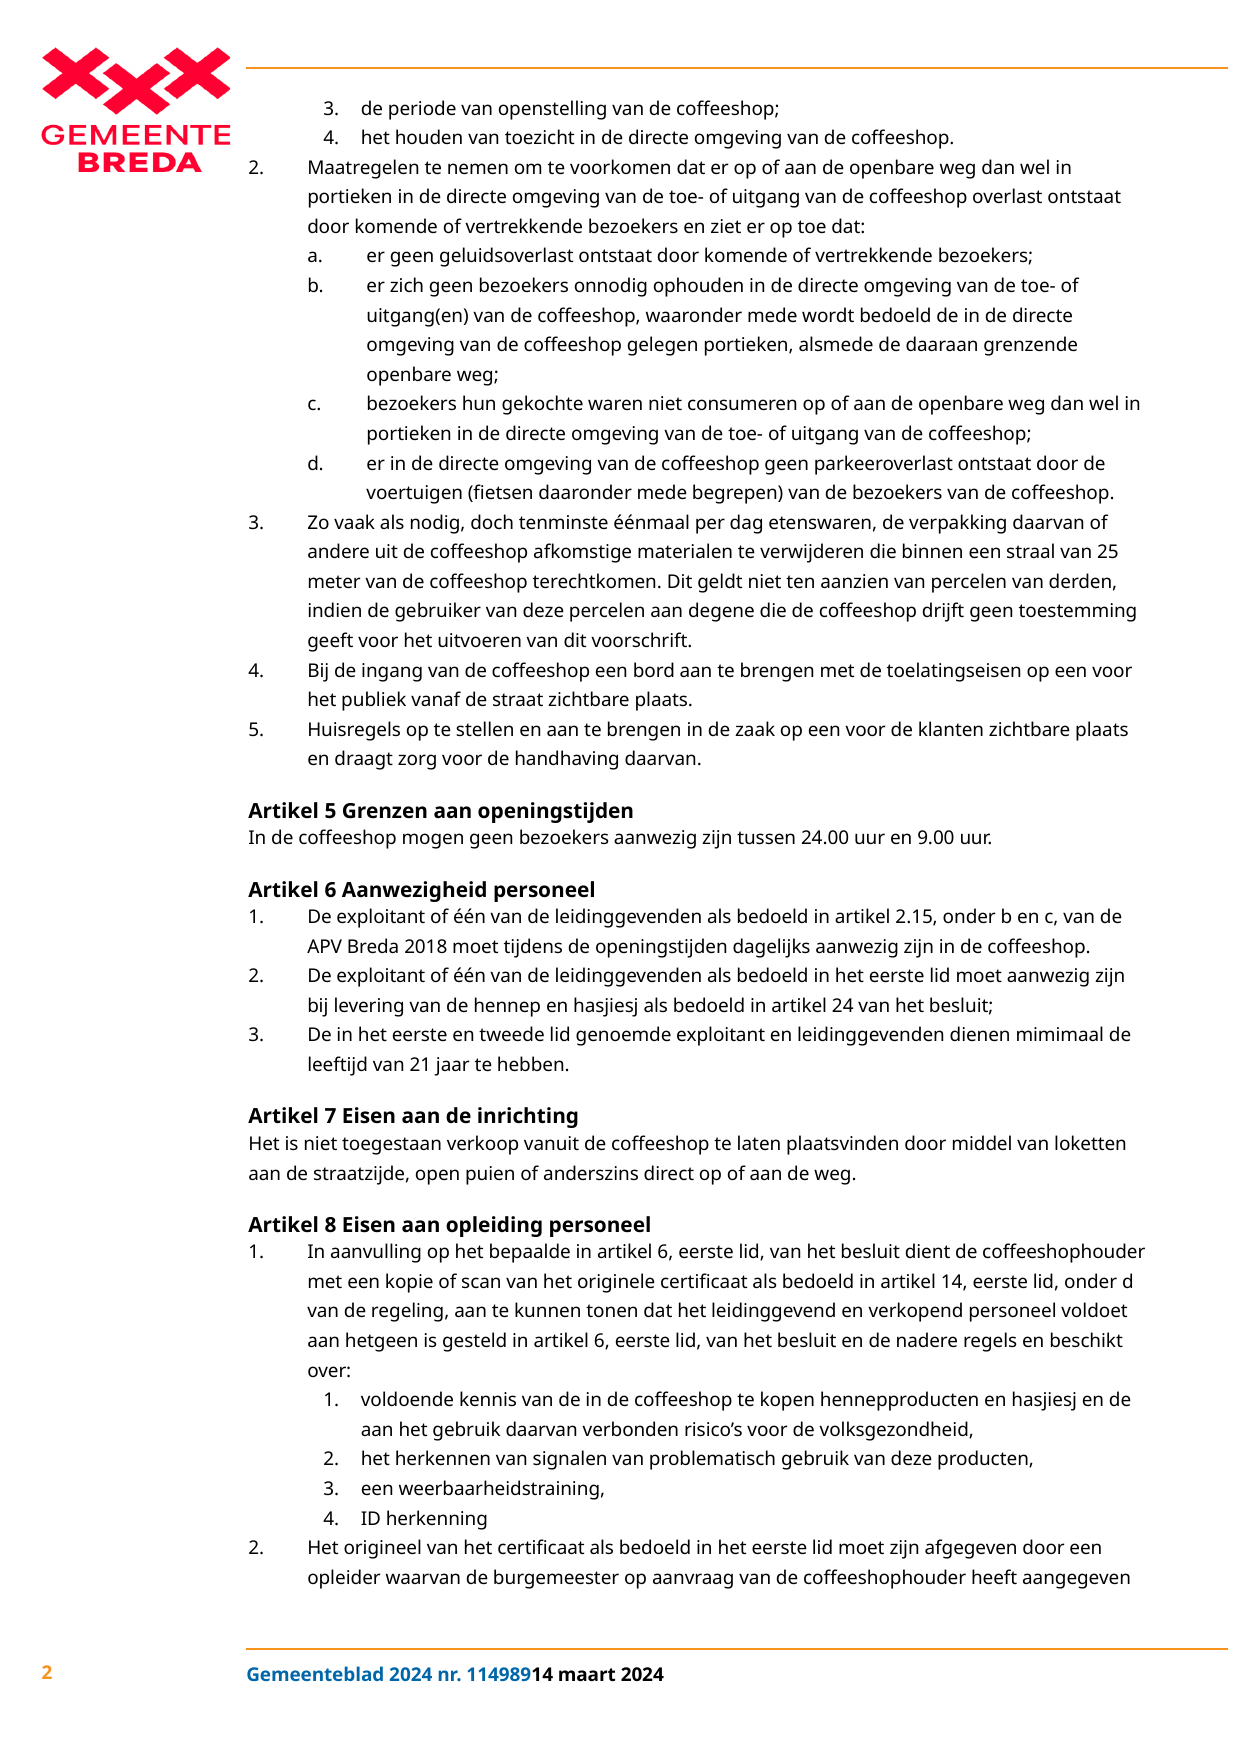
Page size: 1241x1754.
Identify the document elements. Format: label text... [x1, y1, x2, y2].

list Zo vaak als nodig, doch tenminste éénmaal per dag etenswaren, de verpakking daarvan of andere uit de coffeeshop afkomstige materialen te verwijderen die binnen een straal van 25 meter van de coffeeshop terechtkomen. Dit geldt niet ten aanzien van percelen van derden, indien de gebruiker van deze percelen aan degene die de coffeeshop drijft geen toestemming geeft voor het uitvoeren van dit voorschrift. [248, 509, 1152, 653]
picture [41, 47, 231, 172]
list ID herkenning [323, 1505, 1152, 1531]
list de periode van openstelling van de coffeeshop; [323, 95, 1152, 121]
list De exploitant of één van de leidinggevenden als bedoeld in het eerste lid moet aanwezig zijn bij levering van de hennep en hasjiesj als bedoeld in artikel 24 van het besluit; [248, 962, 1152, 1018]
list er in de directe omgeving van de coffeeshop geen parkeeroverlast ontstaat door de voertuigen (fietsen daaronder mede begrepen) van de bezoekers van de coffeeshop. [307, 450, 1152, 505]
list Het origineel van het certificaat als bedoeld in het eerste lid moet zijn afgegeven door een opleider waarvan de burgemeester op aanvraag van de coffeeshophouder heeft aangegeven [248, 1534, 1152, 1590]
list er geen geluidsoverlast ontstaat door komende of vertrekkende bezoekers; [307, 243, 1152, 268]
list er zich geen bezoekers onnodig ophouden in de directe omgeving van de toe- of uitgang(en) van de coffeeshop, waaronder mede wordt bedoeld de in de directe omgeving van de coffeeshop gelegen portieken, alsmede de daaraan grenzende openbare weg; [307, 272, 1152, 387]
list het herkennen van signalen van problematisch gebruik van deze producten, [323, 1446, 1152, 1471]
text Artikel 5 Grenzen aan openingstijden [248, 796, 1152, 824]
list Maatregelen te nemen om te voorkomen dat er op of aan de openbare weg dan wel in portieken in de directe omgeving van de toe- of uitgang van de coffeeshop overlast ontstaat door komende of vertrekkende bezoekers en ziet er op toe dat: [248, 154, 1152, 239]
list De exploitant of één van de leidinggevenden als bedoeld in artikel 2.15, onder b en c, van de APV Breda 2018 moet tijdens de openingstijden dagelijks aanwezig zijn in de coffeeshop. [248, 903, 1152, 959]
text Het is niet toegestaan verkoop vanuit de coffeeshop te laten plaatsvinden door middel van loketten aan de straatzijde, open puien of anderszins direct op of aan de weg. [248, 1130, 1152, 1185]
list In aanvulling op het bepaalde in artikel 6, eerste lid, van het besluit dient de coffeeshophouder met een kopie of scan van het originele certificaat als bedoeld in artikel 14, eerste lid, onder d van de regeling, aan te kunnen tonen dat het leidinggevend en verkopend personeel voldoet aan hetgeen is gesteld in artikel 6, eerste lid, van het besluit en de nadere regels en beschikt over: [248, 1238, 1152, 1383]
list De in het eerste en tweede lid genoemde exploitant en leidinggevenden dienen mimimaal de leeftijd van 21 jaar te hebben. [248, 1022, 1152, 1077]
list het houden van toezicht in de directe omgeving van de coffeeshop. [323, 124, 1152, 150]
list bezoekers hun gekochte waren niet consumeren op of aan de openbare weg dan wel in portieken in de directe omgeving van de toe- of uitgang van de coffeeshop; [307, 391, 1152, 446]
text In de coffeeshop mogen geen bezoekers aanwezig zijn tussen 24.00 uur en 9.00 uur. [248, 824, 1152, 850]
list Bij de ingang van de coffeeshop een bord aan te brengen met de toelatingseisen op een voor het publiek vanaf de straat zichtbare plaats. [248, 657, 1152, 712]
list Huisregels op te stellen en aan te brengen in de zaak op een voor de klanten zichtbare plaats en draagt zorg voor de handhaving daarvan. [248, 716, 1152, 771]
list een weerbaarheidstraining, [323, 1475, 1152, 1501]
list voldoende kennis van de in de coffeeshop te kopen hennepproducten en hasjiesj en de aan het gebruik daarvan verbonden risico’s voor de volksgezondheid, [323, 1386, 1152, 1442]
text Artikel 7 Eisen aan de inrichting [248, 1102, 1152, 1130]
text Artikel 8 Eisen aan opleiding personeel [248, 1210, 1152, 1238]
text Artikel 6 Aanwezigheid personeel [248, 875, 1152, 903]
